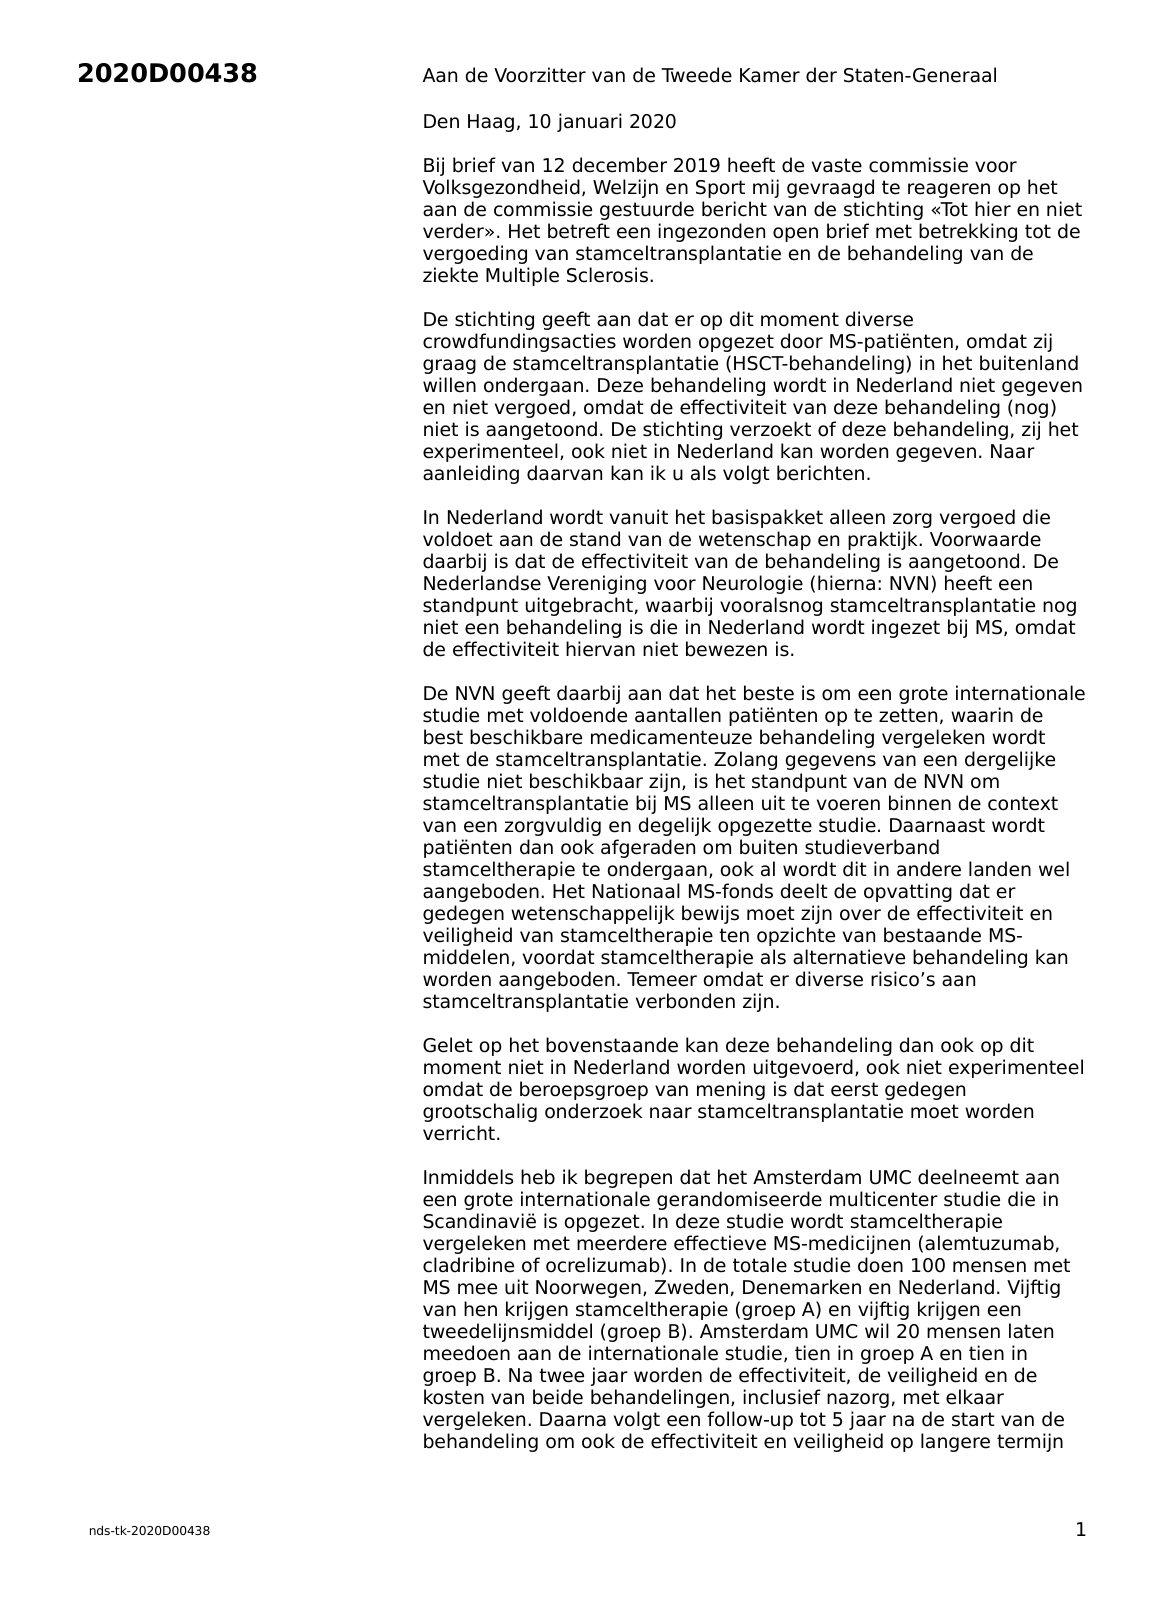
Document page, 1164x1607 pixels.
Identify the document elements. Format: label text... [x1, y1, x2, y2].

text De stichting geeft aan dat er op dit moment diverse crowdfundingsacties worden opgezet door MS-patiënten, omdat zij graag de stamceltransplantatie (HSCT-behandeling) in het buitenland willen ondergaan. Deze behandeling wordt in Nederland niet gegeven en niet vergoed, omdat de effectiviteit van deze behandeling (nog) niet is aangetoond. De stichting verzoekt of deze behandeling, zij het experimenteel, ook niet in Nederland kan worden gegeven. Naar aanleiding daarvan kan ik u als volgt berichten. [422, 309, 1087, 485]
text Den Haag, 10 januari 2020 [422, 111, 1087, 133]
text De NVN geeft daarbij aan dat het beste is om een grote internationale studie met voldoende aantallen patiënten op te zetten, waarin de best beschikbare medicamenteuze behandeling vergeleken wordt met de stamceltransplantatie. Zolang gegevens van een dergelijke studie niet beschikbaar zijn, is het standpunt van de NVN om stamceltransplantatie bij MS alleen uit te voeren binnen de context van een zorgvuldig en degelijk opgezette studie. Daarnaast wordt patiënten dan ook afgeraden om buiten studieverband stamceltherapie te ondergaan, ook al wordt dit in andere landen wel aangeboden. Het Nationaal MS-fonds deelt de opvatting dat er gedegen wetenschappelijk bewijs moet zijn over de effectiviteit en veiligheid van stamceltherapie ten opzichte van bestaande MS-middelen, voordat stamceltherapie als alternatieve behandeling kan worden aangeboden. Temeer omdat er diverse risico’s aan stamceltransplantatie verbonden zijn. [422, 683, 1087, 1013]
text Gelet op het bovenstaande kan deze behandeling dan ook op dit moment niet in Nederland worden uitgevoerd, ook niet experimenteel omdat de beroepsgroep van mening is dat eerst gedegen grootschalig onderzoek naar stamceltransplantatie moet worden verricht. [422, 1035, 1087, 1145]
text Inmiddels heb ik begrepen dat het Amsterdam UMC deelneemt aan een grote internationale gerandomiseerde multicenter studie die in Scandinavië is opgezet. In deze studie wordt stamceltherapie vergeleken met meerdere effectieve MS-medicijnen (alemtuzumab, cladribine of ocrelizumab). In de totale studie doen 100 mensen met MS mee uit Noorwegen, Zweden, Denemarken en Nederland. Vijftig van hen krijgen stamceltherapie (groep A) en vijftig krijgen een tweedelijnsmiddel (groep B). Amsterdam UMC wil 20 mensen laten meedoen aan de internationale studie, tien in groep A en tien in groep B. Na twee jaar worden de effectiviteit, de veiligheid en de kosten van beide behandelingen, inclusief nazorg, met elkaar vergeleken. Daarna volgt een follow-up tot 5 jaar na de start van de behandeling om ook de effectiviteit en veiligheid op langere termijn [422, 1167, 1087, 1453]
text 2020D00438 Aan de Voorzitter van de Tweede Kamer der Staten-Generaal [77, 59, 1087, 89]
text nds-tk-2020D00438 [88, 1524, 323, 1538]
text Bij brief van 12 december 2019 heeft de vaste commissie voor Volksgezondheid, Welzijn en Sport mij gevraagd te reageren op het aan de commissie gestuurde bericht van de stichting «Tot hier en niet verder». Het betreft een ingezonden open brief met betrekking tot de vergoeding van stamceltransplantatie en de behandeling van de ziekte Multiple Sclerosis. [422, 155, 1087, 287]
text In Nederland wordt vanuit het basispakket alleen zorg vergoed die voldoet aan de stand van de wetenschap en praktijk. Voorwaarde daarbij is dat de effectiviteit van de behandeling is aangetoond. De Nederlandse Vereniging voor Neurologie (hierna: NVN) heeft een standpunt uitgebracht, waarbij vooralsnog stamceltransplantatie nog niet een behandeling is die in Nederland wordt ingezet bij MS, omdat de effectiviteit hiervan niet bewezen is. [422, 507, 1087, 661]
